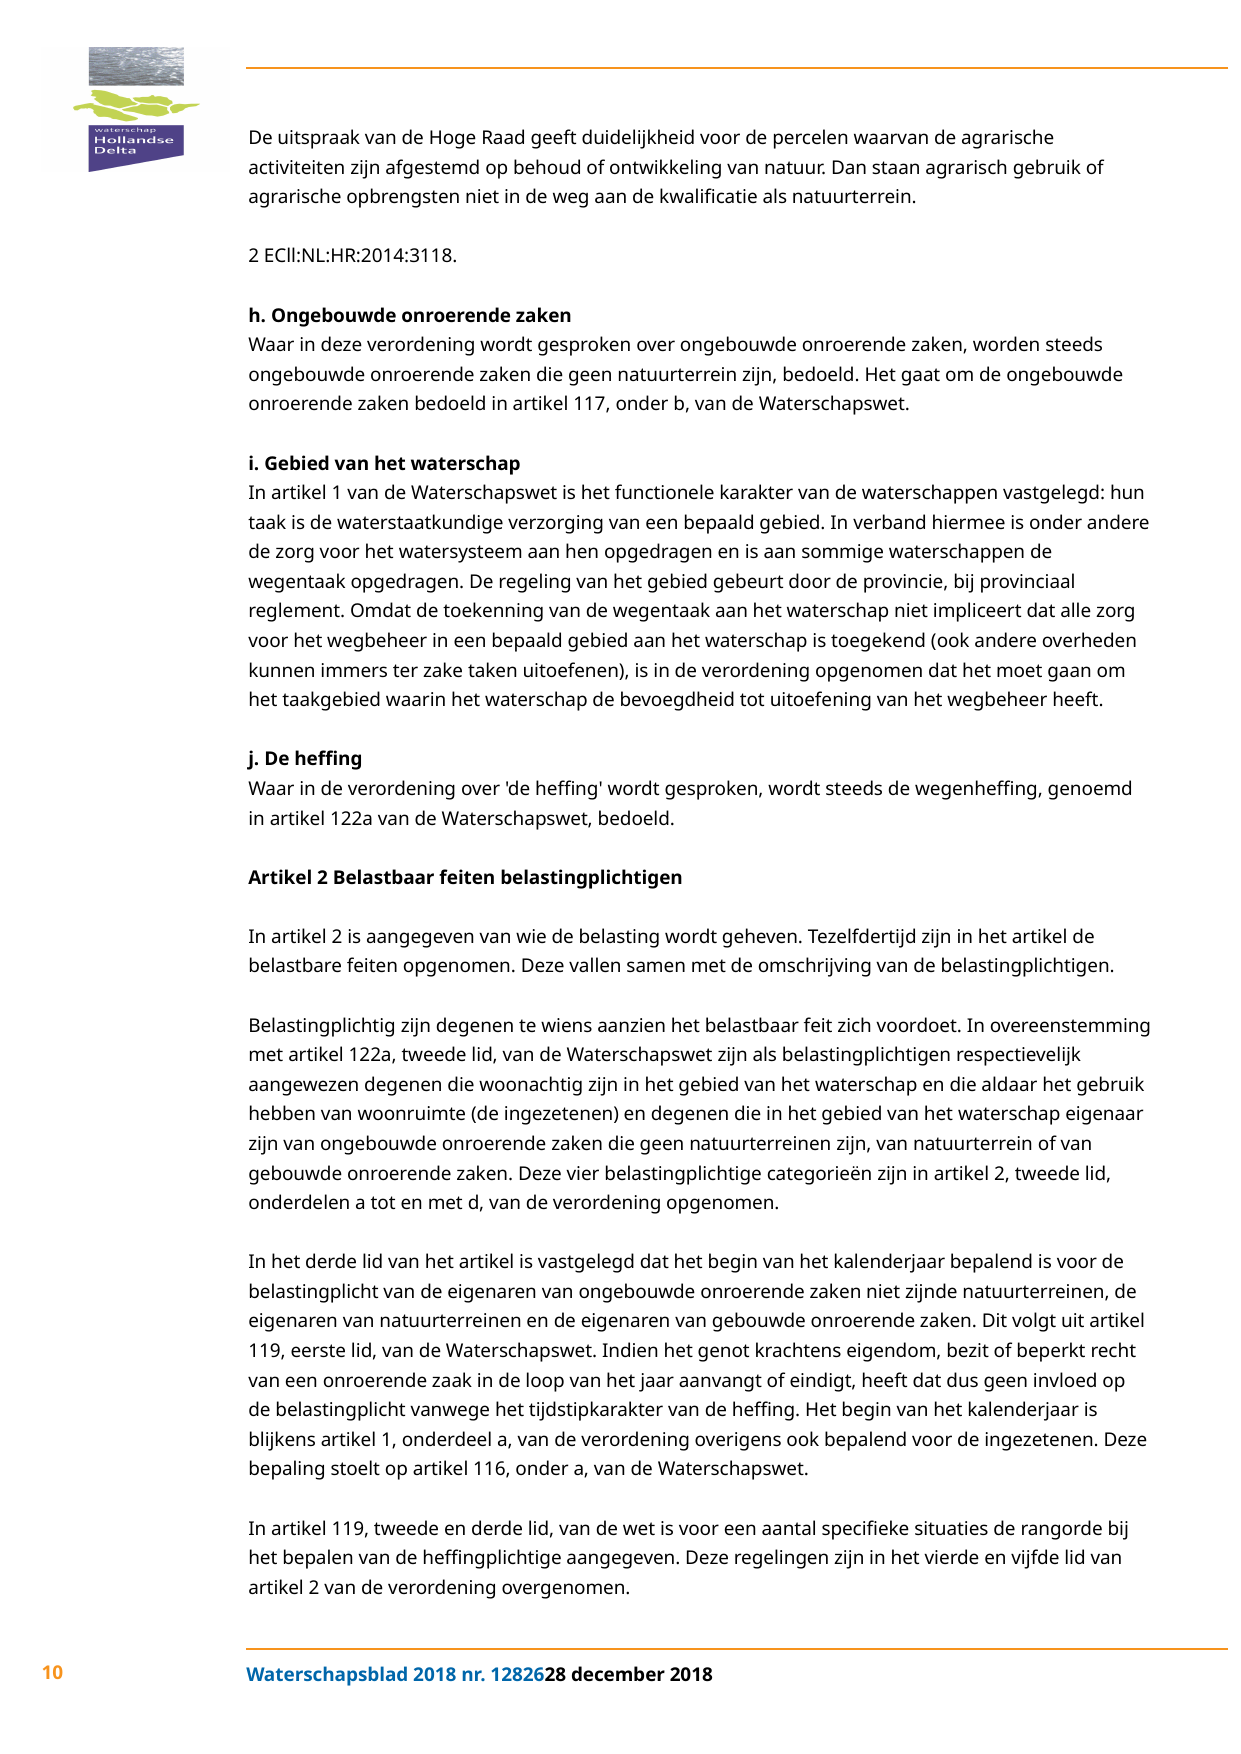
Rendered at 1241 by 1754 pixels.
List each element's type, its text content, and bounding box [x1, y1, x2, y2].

picture [41, 47, 231, 172]
text De uitspraak van de Hoge Raad geeft duidelijkheid voor de percelen waarvan de agrarische activiteiten zijn afgestemd op behoud of ontwikkeling van natuur. Dan staan agrarisch gebruik of agrarische opbrengsten niet in de weg aan de kwalificatie als natuurterrein. [248, 124, 1152, 209]
text In artikel 2 is aangegeven van wie de belasting wordt geheven. Tezelfdertijd zijn in het artikel de belastbare feiten opgenomen. Deze vallen samen met de omschrijving van de belastingplichtigen. [248, 923, 1152, 978]
text In artikel 119, tweede en derde lid, van de wet is voor een aantal specifieke situaties de rangorde bij het bepalen van de heffingplichtige aangegeven. Deze regelingen zijn in het vierde en vijfde lid van artikel 2 van de verordening overgenomen. [248, 1515, 1152, 1600]
text In artikel 1 van de Waterschapswet is het functionele karakter van de waterschappen vastgelegd: hun taak is de waterstaatkundige verzorging van een bepaald gebied. In verband hiermee is onder andere [248, 479, 1152, 535]
text Waar in deze verordening wordt gesproken over ongebouwde onroerende zaken, worden steeds ongebouwde onroerende zaken die geen natuurterrein zijn, bedoeld. Het gaat om de ongebouwde onroerende zaken bedoeld in artikel 117, onder b, van de Waterschapswet. [248, 331, 1152, 416]
text de zorg voor het watersysteem aan hen opgedragen en is aan sommige waterschappen de wegentaak opgedragen. De regeling van het gebied gebeurt door de provincie, bij provinciaal reglement. Omdat de toekenning van de wegentaak aan het waterschap niet impliceert dat alle zorg voor het wegbeheer in een bepaald gebied aan het waterschap is toegekend (ook andere overheden kunnen immers ter zake taken uitoefenen), is in de verordening opgenomen dat het moet gaan om het taakgebied waarin het waterschap de bevoegdheid tot uitoefening van het wegbeheer heeft. [248, 538, 1152, 712]
text Artikel 2 Belastbaar feiten belastingplichtigen [248, 864, 1152, 890]
text h. Ongebouwde onroerende zaken [248, 302, 1152, 328]
text j. De heffing [248, 746, 1152, 771]
text Waar in de verordening over 'de heffing' wordt gesproken, wordt steeds de wegenheffing, genoemd in artikel 122a van de Waterschapswet, bedoeld. [248, 775, 1152, 831]
text Belastingplichtig zijn degenen te wiens aanzien het belastbaar feit zich voordoet. In overeenstemming met artikel 122a, tweede lid, van de Waterschapswet zijn als belastingplichtigen respectievelijk aangewezen degenen die woonachtig zijn in het gebied van het waterschap en die aldaar het gebruik hebben van woonruimte (de ingezetenen) en degenen die in het gebied van het waterschap eigenaar zijn van ongebouwde onroerende zaken die geen natuurterreinen zijn, van natuurterrein of van gebouwde onroerende zaken. Deze vier belastingplichtige categorieën zijn in artikel 2, tweede lid, onderdelen a tot en met d, van de verordening opgenomen. [248, 1012, 1152, 1215]
text 2 ECll:NL:HR:2014:3118. [248, 243, 1152, 268]
text In het derde lid van het artikel is vastgelegd dat het begin van het kalenderjaar bepalend is voor de belastingplicht van de eigenaren van ongebouwde onroerende zaken niet zijnde natuurterreinen, de eigenaren van natuurterreinen en de eigenaren van gebouwde onroerende zaken. Dit volgt uit artikel 119, eerste lid, van de Waterschapswet. Indien het genot krachtens eigendom, bezit of beperkt recht van een onroerende zaak in de loop van het jaar aanvangt of eindigt, heeft dat dus geen invloed op de belastingplicht vanwege het tijdstipkarakter van de heffing. Het begin van het kalenderjaar is blijkens artikel 1, onderdeel a, van de verordening overigens ook bepalend voor de ingezetenen. Deze bepaling stoelt op artikel 116, onder a, van de Waterschapswet. [248, 1248, 1152, 1481]
text i. Gebied van het waterschap [248, 450, 1152, 476]
